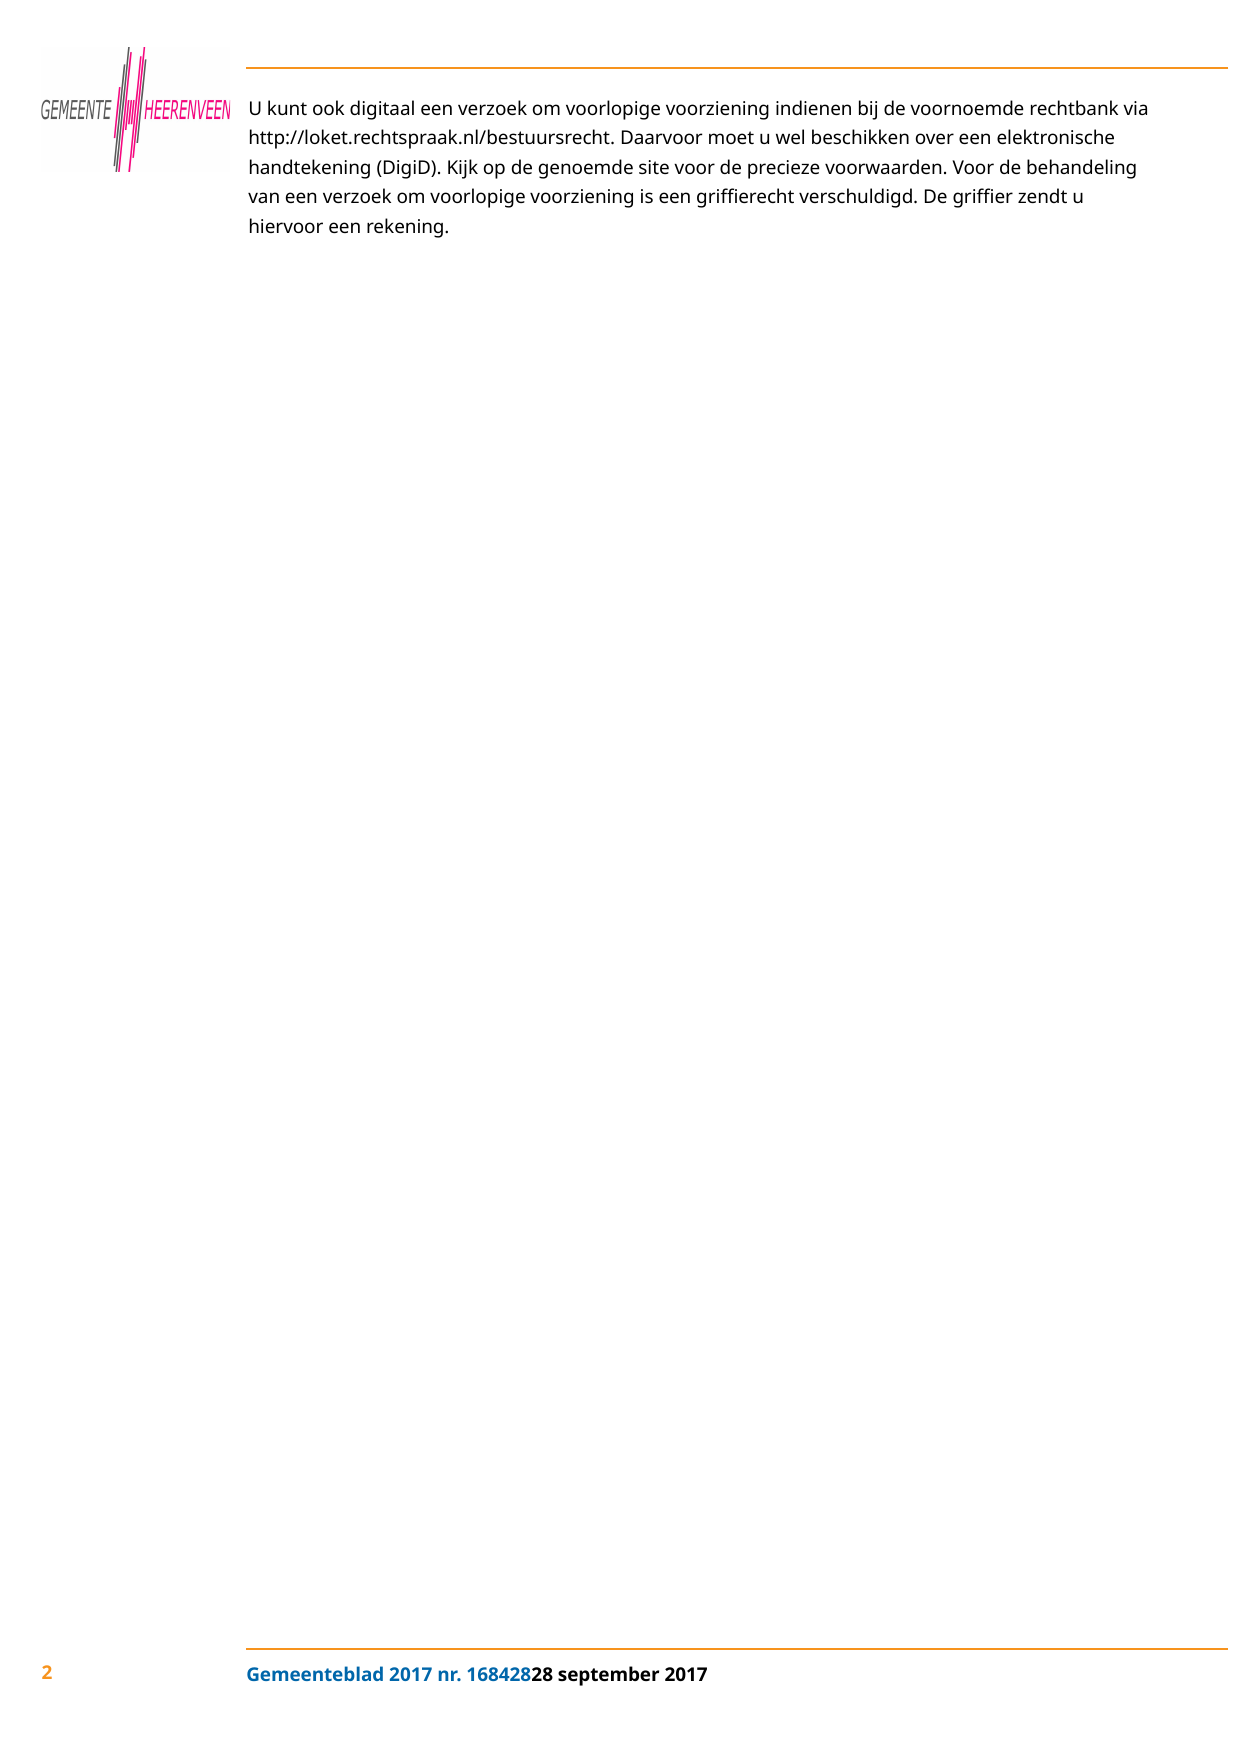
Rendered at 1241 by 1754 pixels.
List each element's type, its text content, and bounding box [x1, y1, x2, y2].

text U kunt ook digitaal een verzoek om voorlopige voorziening indienen bij de voornoemde rechtbank via http://loket.rechtspraak.nl/bestuursrecht. Daarvoor moet u wel beschikken over een elektronische handtekening (DigiD). Kijk op de genoemde site voor de precieze voorwaarden. Voor de behandeling van een verzoek om voorlopige voorziening is een griffierecht verschuldigd. De griffier zendt u hiervoor een rekening. [248, 95, 1152, 239]
picture [41, 47, 231, 172]
